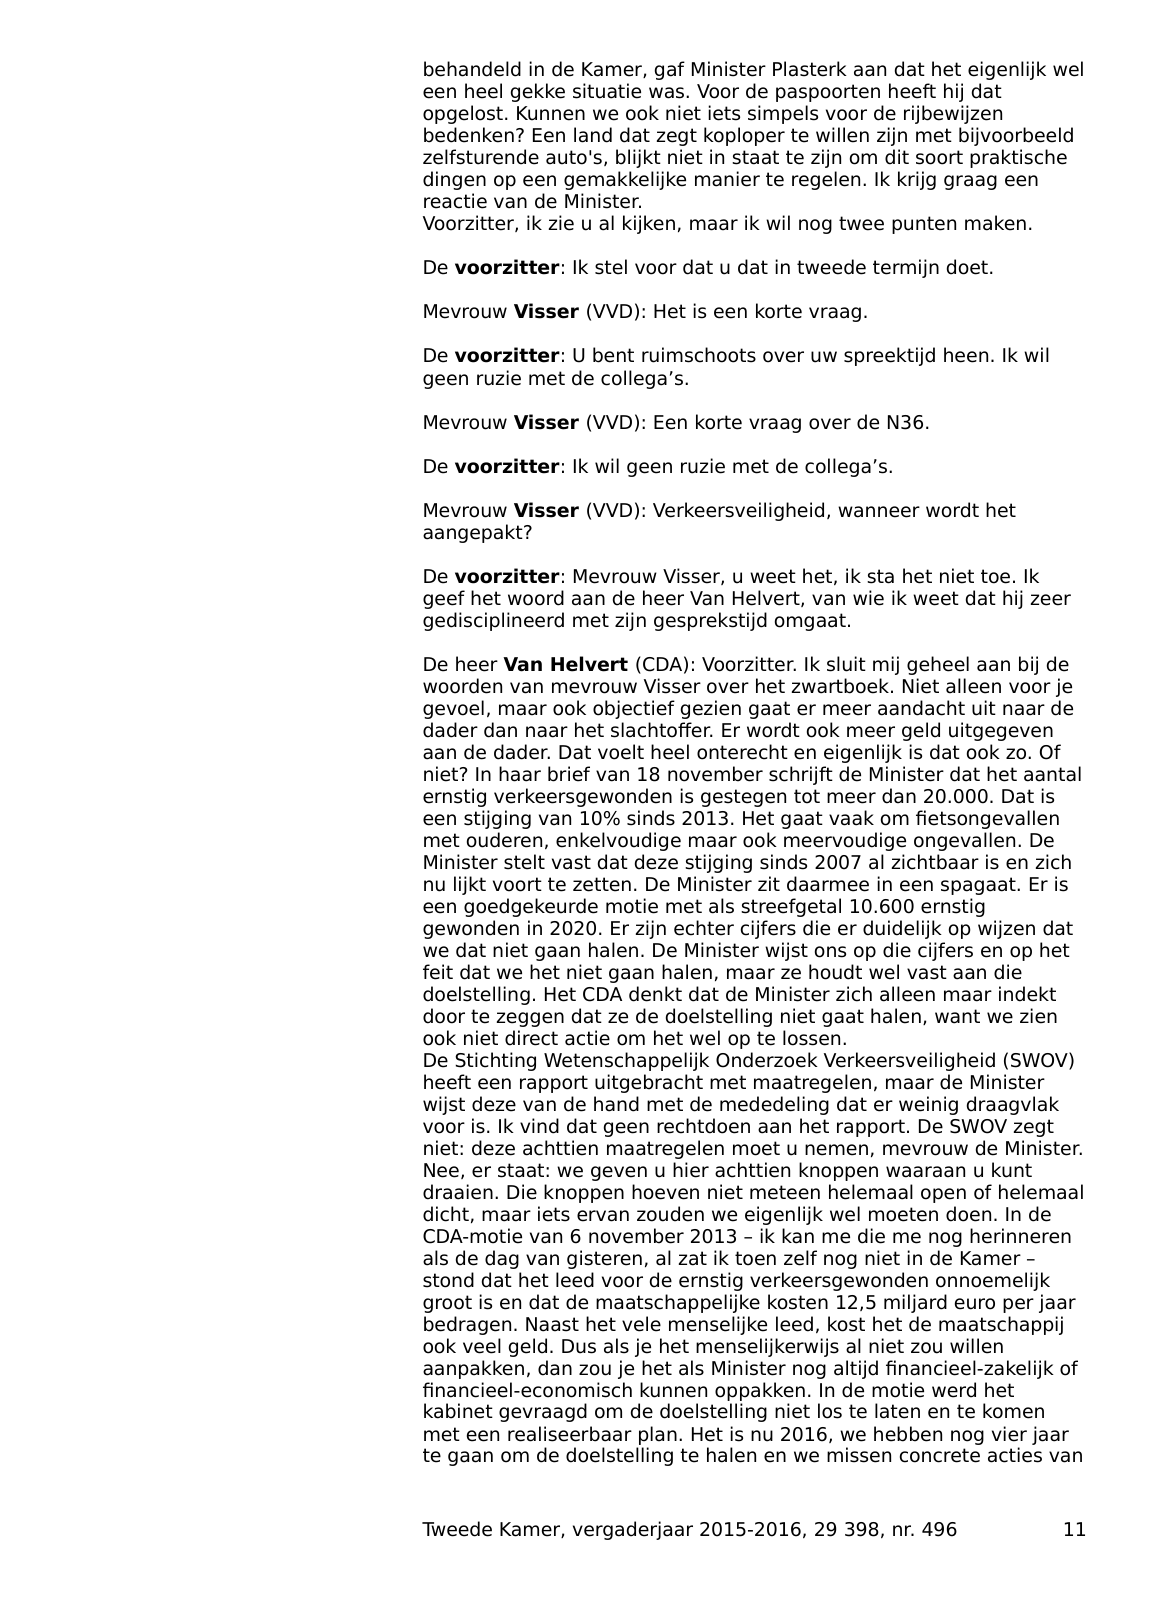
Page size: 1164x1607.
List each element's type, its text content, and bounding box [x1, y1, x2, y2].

text De heer Van Helvert (CDA): Voorzitter. Ik sluit mij geheel aan bij de woorden van mevrouw Visser over het zwartboek. Niet alleen voor je gevoel, maar ook objectief gezien gaat er meer aandacht uit naar de dader dan naar het slachtoffer. Er wordt ook meer geld uitgegeven aan de dader. Dat voelt heel onterecht en eigenlijk is dat ook zo. Of niet? In haar brief van 18 november schrijft de Minister dat het aantal ernstig verkeersgewonden is gestegen tot meer dan 20.000. Dat is een stijging van 10% sinds 2013. Het gaat vaak om fietsongevallen met ouderen, enkelvoudige maar ook meervoudige ongevallen. De Minister stelt vast dat deze stijging sinds 2007 al zichtbaar is en zich nu lijkt voort te zetten. De Minister zit daarmee in een spagaat. Er is een goedgekeurde motie met als streefgetal 10.600 ernstig gewonden in 2020. Er zijn echter cijfers die er duidelijk op wijzen dat we dat niet gaan halen. De Minister wijst ons op die cijfers en op het feit dat we het niet gaan halen, maar ze houdt wel vast aan die doelstelling. Het CDA denkt dat de Minister zich alleen maar indekt door te zeggen dat ze de doelstelling niet gaat halen, want we zien ook niet direct actie om het wel op te lossen. [422, 654, 1087, 1050]
text Mevrouw Visser (VVD): Verkeersveiligheid, wanneer wordt het aangepakt? [422, 500, 1087, 544]
text De voorzitter: U bent ruimschoots over uw spreektijd heen. Ik wil geen ruzie met de collega’s. [422, 345, 1087, 389]
text De Stichting Wetenschappelijk Onderzoek Verkeersveiligheid (SWOV) heeft een rapport uitgebracht met maatregelen, maar de Minister wijst deze van de hand met de mededeling dat er weinig draagvlak voor is. Ik vind dat geen rechtdoen aan het rapport. De SWOV zegt niet: deze achttien maatregelen moet u nemen, mevrouw de Minister. Nee, er staat: we geven u hier achttien knoppen waaraan u kunt draaien. Die knoppen hoeven niet meteen helemaal open of helemaal dicht, maar iets ervan zouden we eigenlijk wel moeten doen. In de CDA-motie van 6 november 2013 – ik kan me die me nog herinneren als de dag van gisteren, al zat ik toen zelf nog niet in de Kamer – stond dat het leed voor de ernstig verkeersgewonden onnoemelijk groot is en dat de maatschappelijke kosten 12,5 miljard euro per jaar bedragen. Naast het vele menselijke leed, kost het de maatschappij ook veel geld. Dus als je het menselijkerwijs al niet zou willen aanpakken, dan zou je het als Minister nog altijd financieel-zakelijk of financieel-economisch kunnen oppakken. In de motie werd het kabinet gevraagd om de doelstelling niet los te laten en te komen met een realiseerbaar plan. Het is nu 2016, we hebben nog vier jaar te gaan om de doelstelling te halen en we missen concrete acties van [422, 1050, 1087, 1467]
text De voorzitter: Mevrouw Visser, u weet het, ik sta het niet toe. Ik geef het woord aan de heer Van Helvert, van wie ik weet dat hij zeer gedisciplineerd met zijn gesprekstijd omgaat. [422, 566, 1087, 632]
text Mevrouw Visser (VVD): Het is een korte vraag. [422, 301, 1087, 323]
text Mevrouw Visser (VVD): Een korte vraag over de N36. [422, 412, 1087, 433]
text De voorzitter: Ik wil geen ruzie met de collega’s. [422, 456, 1087, 478]
text behandeld in de Kamer, gaf Minister Plasterk aan dat het eigenlijk wel een heel gekke situatie was. Voor de paspoorten heeft hij dat opgelost. Kunnen we ook niet iets simpels voor de rijbewijzen bedenken? Een land dat zegt koploper te willen zijn met bijvoorbeeld zelfsturende auto's, blijkt niet in staat te zijn om dit soort praktische dingen op een gemakkelijke manier te regelen. Ik krijg graag een reactie van de Minister. [422, 59, 1087, 213]
text De voorzitter: Ik stel voor dat u dat in tweede termijn doet. [422, 257, 1087, 279]
text Voorzitter, ik zie u al kijken, maar ik wil nog twee punten maken. [422, 213, 1087, 235]
